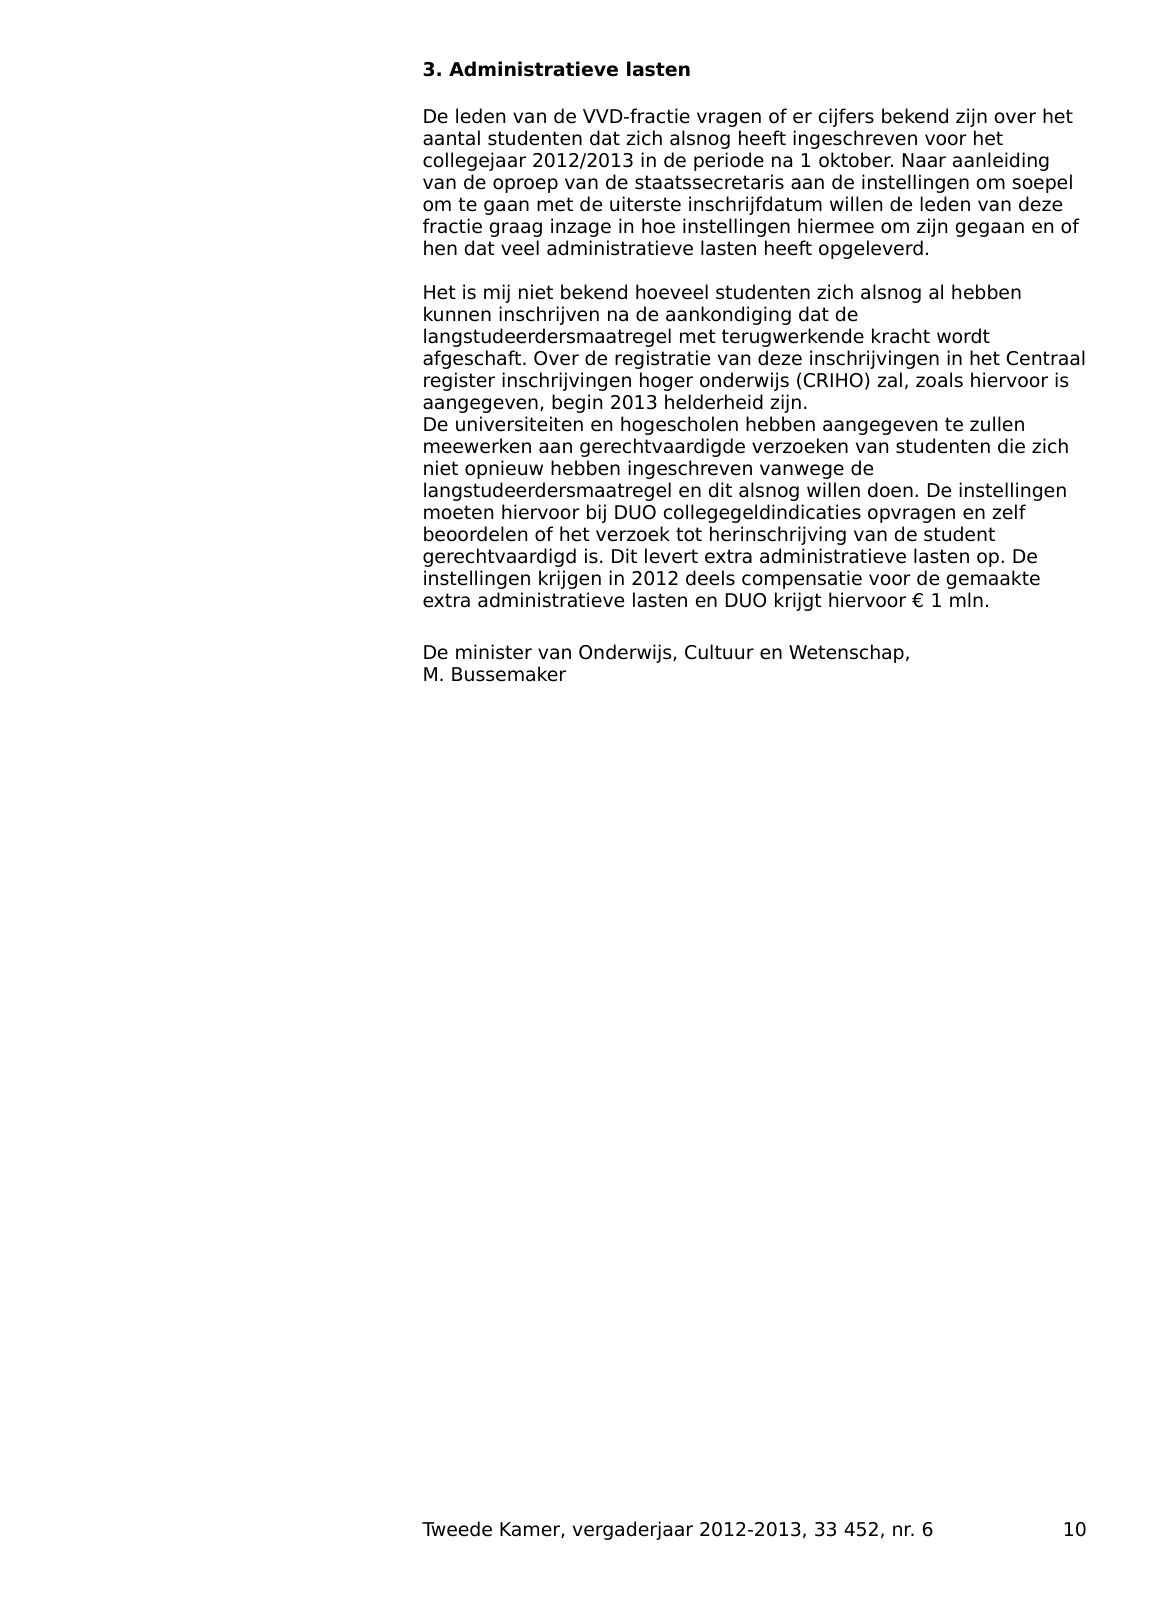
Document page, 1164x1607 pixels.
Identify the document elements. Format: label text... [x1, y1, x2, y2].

text Het is mij niet bekend hoeveel studenten zich alsnog al hebben kunnen inschrijven na de aankondiging dat de langstudeerdersmaatregel met terugwerkende kracht wordt afgeschaft. Over de registratie van deze inschrijvingen in het Centraal register inschrijvingen hoger onderwijs (CRIHO) zal, zoals hiervoor is aangegeven, begin 2013 helderheid zijn. [422, 282, 1087, 414]
subtitle 3. Administratieve lasten [422, 59, 1087, 81]
text De minister van Onderwijs, Cultuur en Wetenschap, M. Bussemaker [422, 642, 1087, 686]
text De leden van de VVD-fractie vragen of er cijfers bekend zijn over het aantal studenten dat zich alsnog heeft ingeschreven voor het collegejaar 2012/2013 in de periode na 1 oktober. Naar aanleiding van de oproep van de staatssecretaris aan de instellingen om soepel om te gaan met de uiterste inschrijfdatum willen de leden van deze fractie graag inzage in hoe instellingen hiermee om zijn gegaan en of hen dat veel administratieve lasten heeft opgeleverd. [422, 106, 1087, 260]
text De universiteiten en hogescholen hebben aangegeven te zullen meewerken aan gerechtvaardigde verzoeken van studenten die zich niet opnieuw hebben ingeschreven vanwege de langstudeerdersmaatregel en dit alsnog willen doen. De instellingen moeten hiervoor bij DUO collegegeldindicaties opvragen en zelf beoordelen of het verzoek tot herinschrijving van de student gerechtvaardigd is. Dit levert extra administratieve lasten op. De instellingen krijgen in 2012 deels compensatie voor de gemaakte extra administratieve lasten en DUO krijgt hiervoor € 1 mln. [422, 414, 1087, 612]
